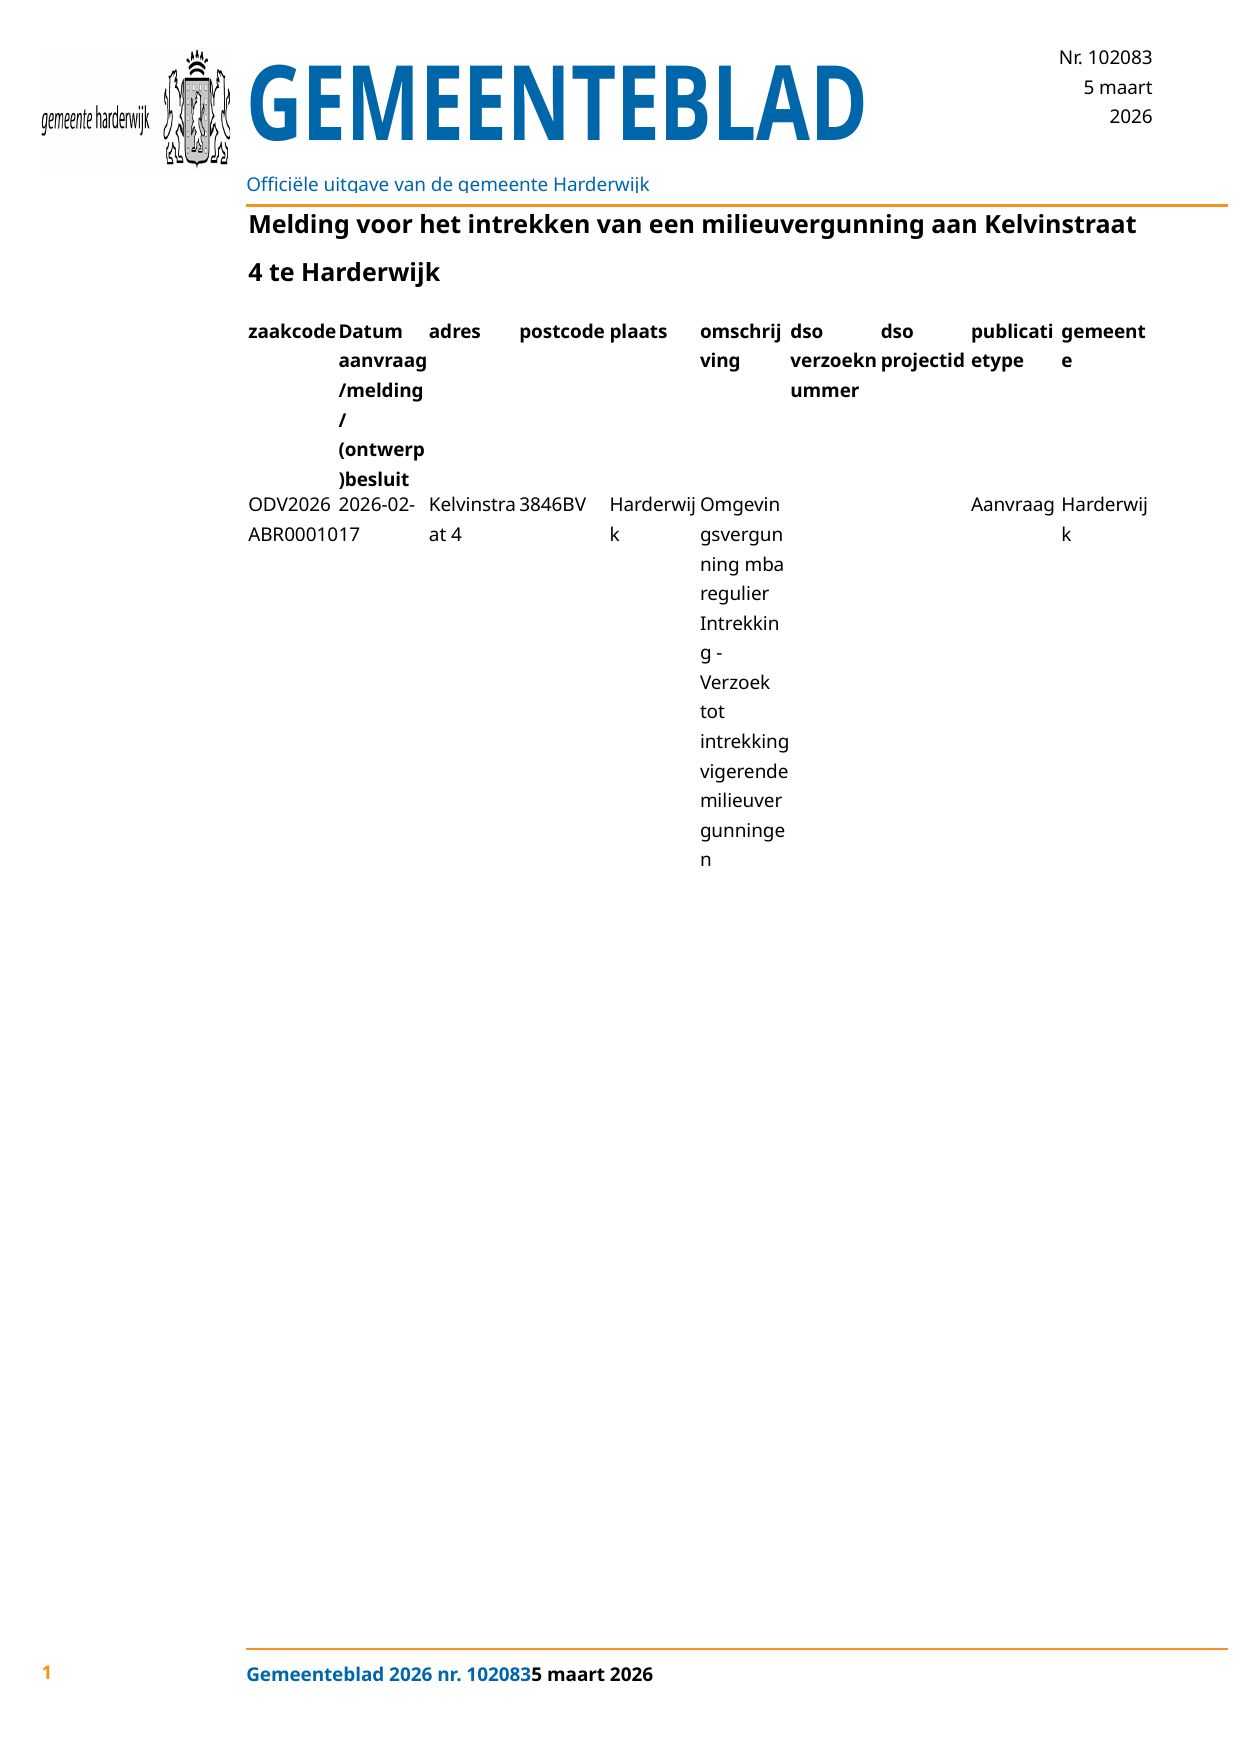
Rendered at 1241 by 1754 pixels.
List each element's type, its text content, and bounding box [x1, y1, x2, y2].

table_header zaakcode [248, 318, 338, 492]
table_header dso verzoeknummer [790, 318, 881, 492]
table_header gemeente [1061, 318, 1152, 492]
table_cell Omgevingsvergunning mba regulier Intrekking - Verzoek tot intrekking vigerende milieuvergunningen [700, 492, 790, 872]
table_header publicatietype [971, 318, 1061, 492]
table_cell Harderwijk [609, 492, 700, 872]
table_cell 3846BV [519, 492, 609, 872]
table_header adres [429, 318, 519, 492]
table_header postcode [519, 318, 609, 492]
picture [41, 47, 231, 172]
table_header dso projectid [881, 318, 971, 492]
table_header omschrijving [700, 318, 790, 492]
table_cell 2026-02-17 [338, 492, 429, 872]
table_cell ODV2026ABR00010 [248, 492, 338, 872]
table_cell [790, 492, 881, 872]
table_cell Kelvinstraat 4 [429, 492, 519, 872]
table_cell [881, 492, 971, 872]
text Melding voor het intrekken van een milieuvergunning aan Kelvinstraat 4 te Harderwijk [248, 207, 1152, 288]
table_header plaats [609, 318, 700, 492]
table_cell Harderwijk [1061, 492, 1152, 872]
table_header Datum aanvraag /melding/ (ontwerp)besluit [338, 318, 429, 492]
table_cell Aanvraag [971, 492, 1061, 872]
